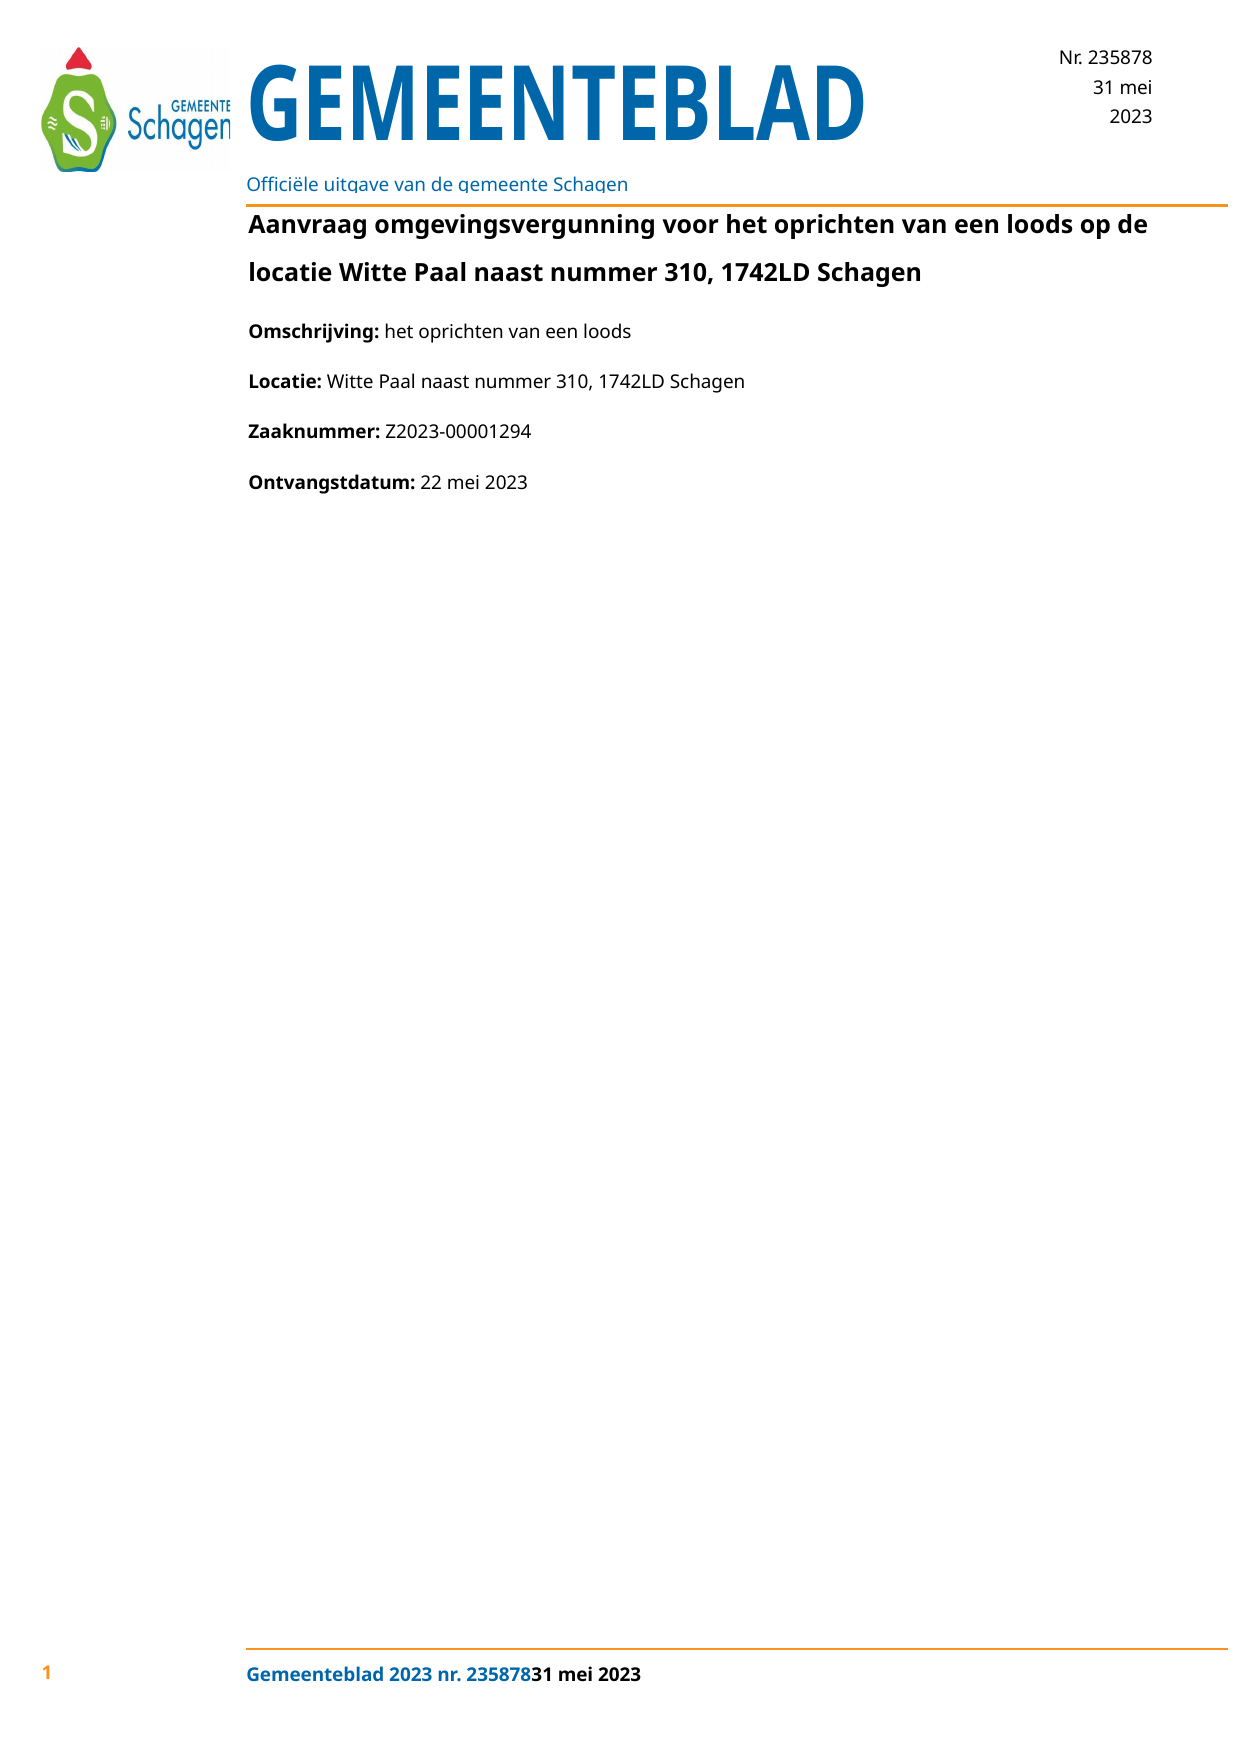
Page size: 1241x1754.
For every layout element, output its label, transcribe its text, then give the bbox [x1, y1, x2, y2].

text Omschrijving: het oprichten van een loods [248, 318, 1152, 344]
text Zaaknummer: Z2023-00001294 [248, 419, 1152, 444]
text Ontvangstdatum: 22 mei 2023 [248, 469, 1152, 495]
text Aanvraag omgevingsvergunning voor het oprichten van een loods op de locatie Witte Paal naast nummer 310, 1742LD Schagen [248, 207, 1152, 288]
picture [41, 47, 231, 172]
text Locatie: Witte Paal naast nummer 310, 1742LD Schagen [248, 368, 1152, 394]
